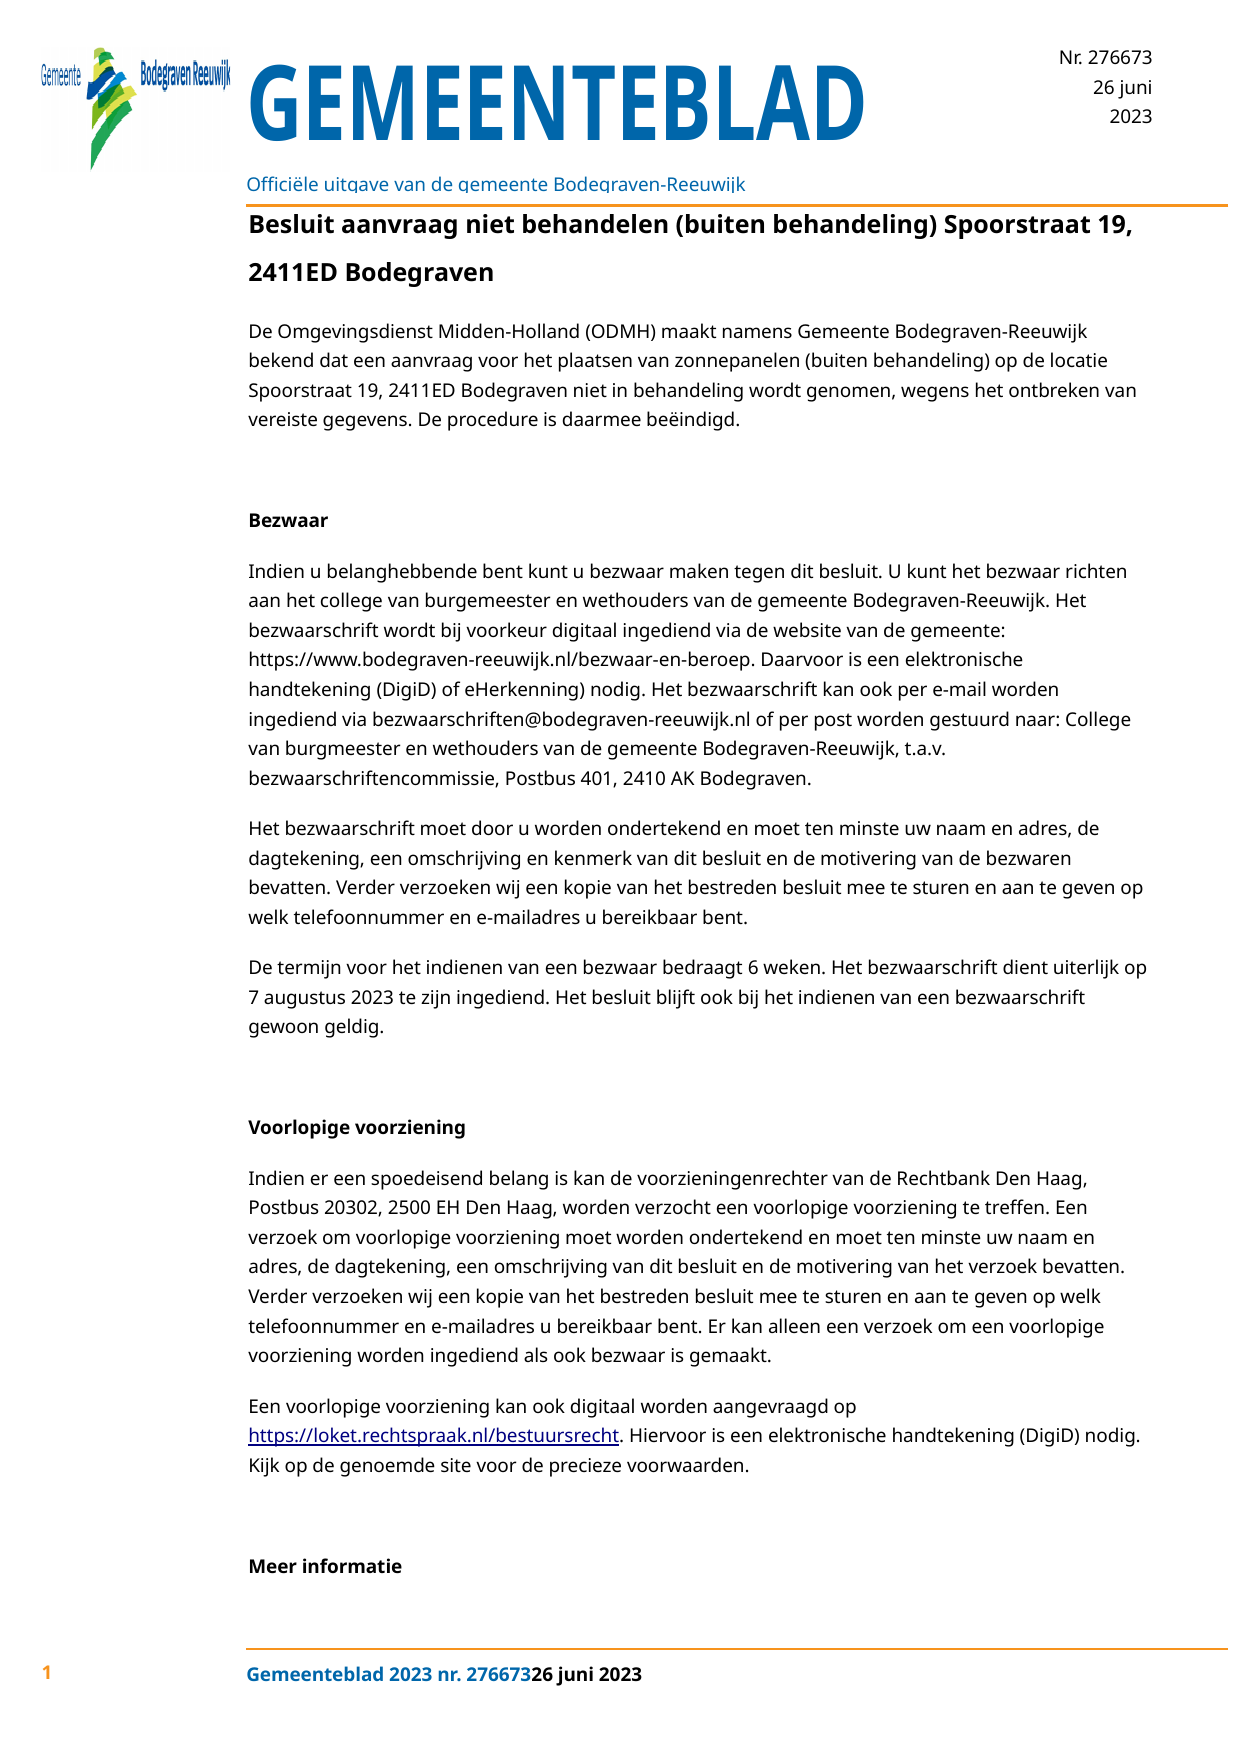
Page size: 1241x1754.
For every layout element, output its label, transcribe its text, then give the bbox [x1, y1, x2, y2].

text De Omgevingsdienst Midden-Holland (ODMH) maakt namens Gemeente Bodegraven-Reeuwijk bekend dat een aanvraag voor het plaatsen van zonnepanelen (buiten behandeling) op de locatie Spoorstraat 19, 2411ED Bodegraven niet in behandeling wordt genomen, wegens het ontbreken van vereiste gegevens. De procedure is daarmee beëindigd. [248, 318, 1152, 432]
text Besluit aanvraag niet behandelen (buiten behandeling) Spoorstraat 19, 2411ED Bodegraven [248, 207, 1152, 288]
text De termijn voor het indienen van een bezwaar bedraagt 6 weken. Het bezwaarschrift dient uiterlijk op 7 augustus 2023 te zijn ingediend. Het besluit blijft ook bij het indienen van een bezwaarschrift gewoon geldig. [248, 954, 1152, 1039]
text Indien u belanghebbende bent kunt u bezwaar maken tegen dit besluit. U kunt het bezwaar richten aan het college van burgemeester en wethouders van de gemeente Bodegraven-Reeuwijk. Het bezwaarschrift wordt bij voorkeur digitaal ingediend via de website van de gemeente: https://www.bodegraven-reeuwijk.nl/bezwaar-en-beroep. Daarvoor is een elektronische handtekening (DigiD) of eHerkenning) nodig. Het bezwaarschrift kan ook per e-mail worden ingediend via bezwaarschriften@bodegraven-reeuwijk.nl of per post worden gestuurd naar: College van burgmeester en wethouders van de gemeente Bodegraven-Reeuwijk, t.a.v. bezwaarschriftencommissie, Postbus 401, 2410 AK Bodegraven. [248, 558, 1152, 791]
text Meer informatie [248, 1553, 1152, 1579]
text Bezwaar [248, 507, 1152, 533]
picture [41, 47, 231, 172]
text Voorlopige voorziening [248, 1114, 1152, 1140]
text Indien er een spoedeisend belang is kan de voorzieningenrechter van de Rechtbank Den Haag, Postbus 20302, 2500 EH Den Haag, worden verzocht een voorlopige voorziening te treffen. Een verzoek om voorlopige voorziening moet worden ondertekend en moet ten minste uw naam en adres, de dagtekening, een omschrijving van dit besluit en de motivering van het verzoek bevatten. Verder verzoeken wij een kopie van het bestreden besluit mee te sturen en aan te geven op welk telefoonnummer en e-mailadres u bereikbaar bent. Er kan alleen een verzoek om een voorlopige voorziening worden ingediend als ook bezwaar is gemaakt. [248, 1165, 1152, 1368]
text Een voorlopige voorziening kan ook digitaal worden aangevraagd op https://loket.rechtspraak.nl/bestuursrecht. Hiervoor is een elektronische handtekening (DigiD) nodig. Kijk op de genoemde site voor de precieze voorwaarden. [248, 1393, 1152, 1478]
text Het bezwaarschrift moet door u worden ondertekend en moet ten minste uw naam en adres, de dagtekening, een omschrijving en kenmerk van dit besluit en de motivering van de bezwaren bevatten. Verder verzoeken wij een kopie van het bestreden besluit mee te sturen en aan te geven op welk telefoonnummer en e-mailadres u bereikbaar bent. [248, 815, 1152, 930]
